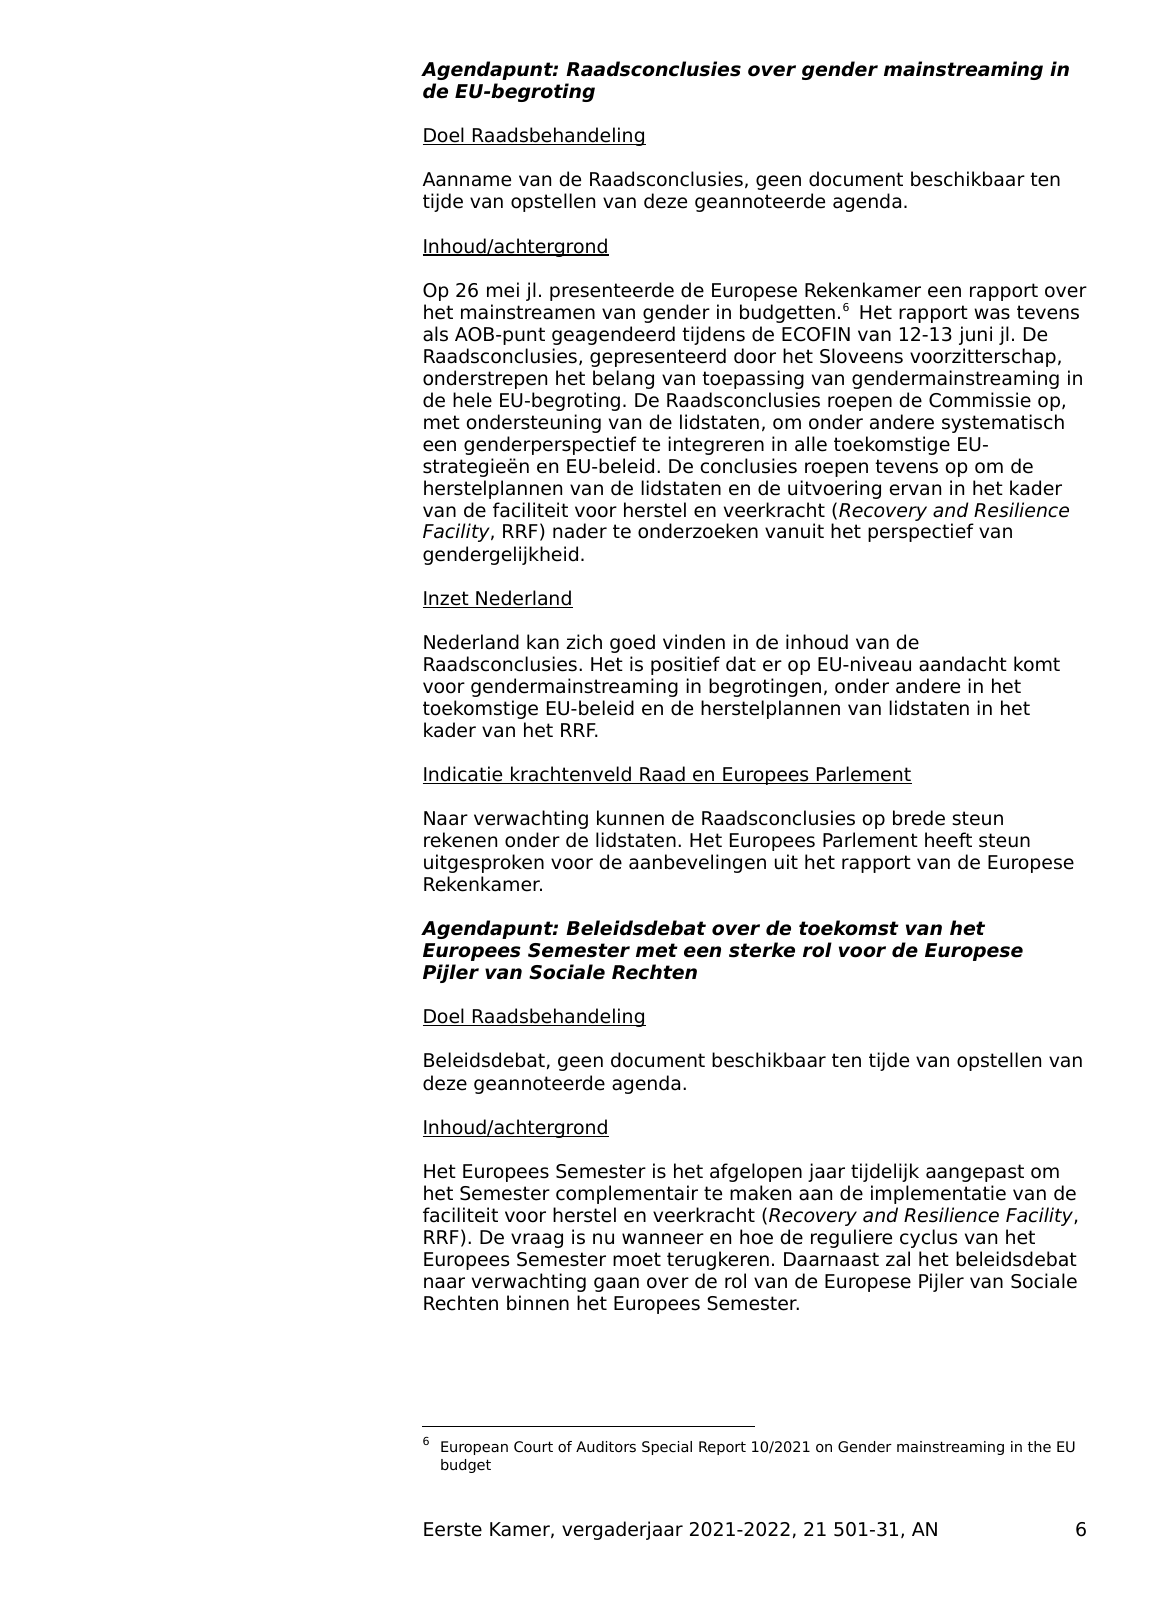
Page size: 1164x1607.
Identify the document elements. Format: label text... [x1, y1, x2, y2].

text Het Europees Semester is het afgelopen jaar tijdelijk aangepast om het Semester complementair te maken aan de implementatie van de faciliteit voor herstel en veerkracht (Recovery and Resilience Facility, RRF). De vraag is nu wanneer en hoe de reguliere cyclus van het Europees Semester moet terugkeren. Daarnaast zal het beleidsdebat naar verwachting gaan over de rol van de Europese Pijler van Sociale Rechten binnen het Europees Semester. [422, 1161, 1087, 1314]
text Aanname van de Raadsconclusies, geen document beschikbaar ten tijde van opstellen van deze geannoteerde agenda. [422, 169, 1087, 213]
text Naar verwachting kunnen de Raadsconclusies op brede steun rekenen onder de lidstaten. Het Europees Parlement heeft steun uitgesproken voor de aanbevelingen uit het rapport van de Europese Rekenkamer. [422, 808, 1087, 896]
text Beleidsdebat, geen document beschikbaar ten tijde van opstellen van deze geannoteerde agenda. [422, 1050, 1087, 1094]
text Op 26 mei jl. presenteerde de Europese Rekenkamer een rapport over het mainstreamen van gender in budgetten. Het rapport was tevens als AOB-punt geagendeerd tijdens de ECOFIN van 12-13 juni jl. De Raadsconclusies, gepresenteerd door het Sloveens voorzitterschap, onderstrepen het belang van toepassing van gendermainstreaming in de hele EU-begroting. De Raadsconclusies roepen de Commissie op, met ondersteuning van de lidstaten, om onder andere systematisch een genderperspectief te integreren in alle toekomstige EU-strategieën en EU-beleid. De conclusies roepen tevens op om de herstelplannen van de lidstaten en de uitvoering ervan in het kader van de faciliteit voor herstel en veerkracht (Recovery and Resilience Facility, RRF) nader te onderzoeken vanuit het perspectief van gendergelijkheid. [422, 280, 1087, 565]
subtitle Agendapunt: Beleidsdebat over de toekomst van het Europees Semester met een sterke rol voor de Europese Pijler van Sociale Rechten [422, 918, 1087, 984]
subtitle Doel Raadsbehandeling [422, 1006, 1087, 1028]
subtitle Inhoud/achtergrond [422, 1117, 1087, 1138]
subtitle Inzet Nederland [422, 588, 1087, 609]
subtitle Doel Raadsbehandeling [422, 125, 1087, 147]
text European Court of Auditors Special Report 10/2021 on Gender mainstreaming in the EU budget [422, 1435, 1087, 1474]
text Nederland kan zich goed vinden in de inhoud van de Raadsconclusies. Het is positief dat er op EU-niveau aandacht komt voor gendermainstreaming in begrotingen, onder andere in het toekomstige EU-beleid en de herstelplannen van lidstaten in het kader van het RRF. [422, 632, 1087, 742]
subtitle Indicatie krachtenveld Raad en Europees Parlement [422, 764, 1087, 786]
subtitle Agendapunt: Raadsconclusies over gender mainstreaming in de EU-begroting [422, 59, 1087, 103]
subtitle Inhoud/achtergrond [422, 236, 1087, 257]
